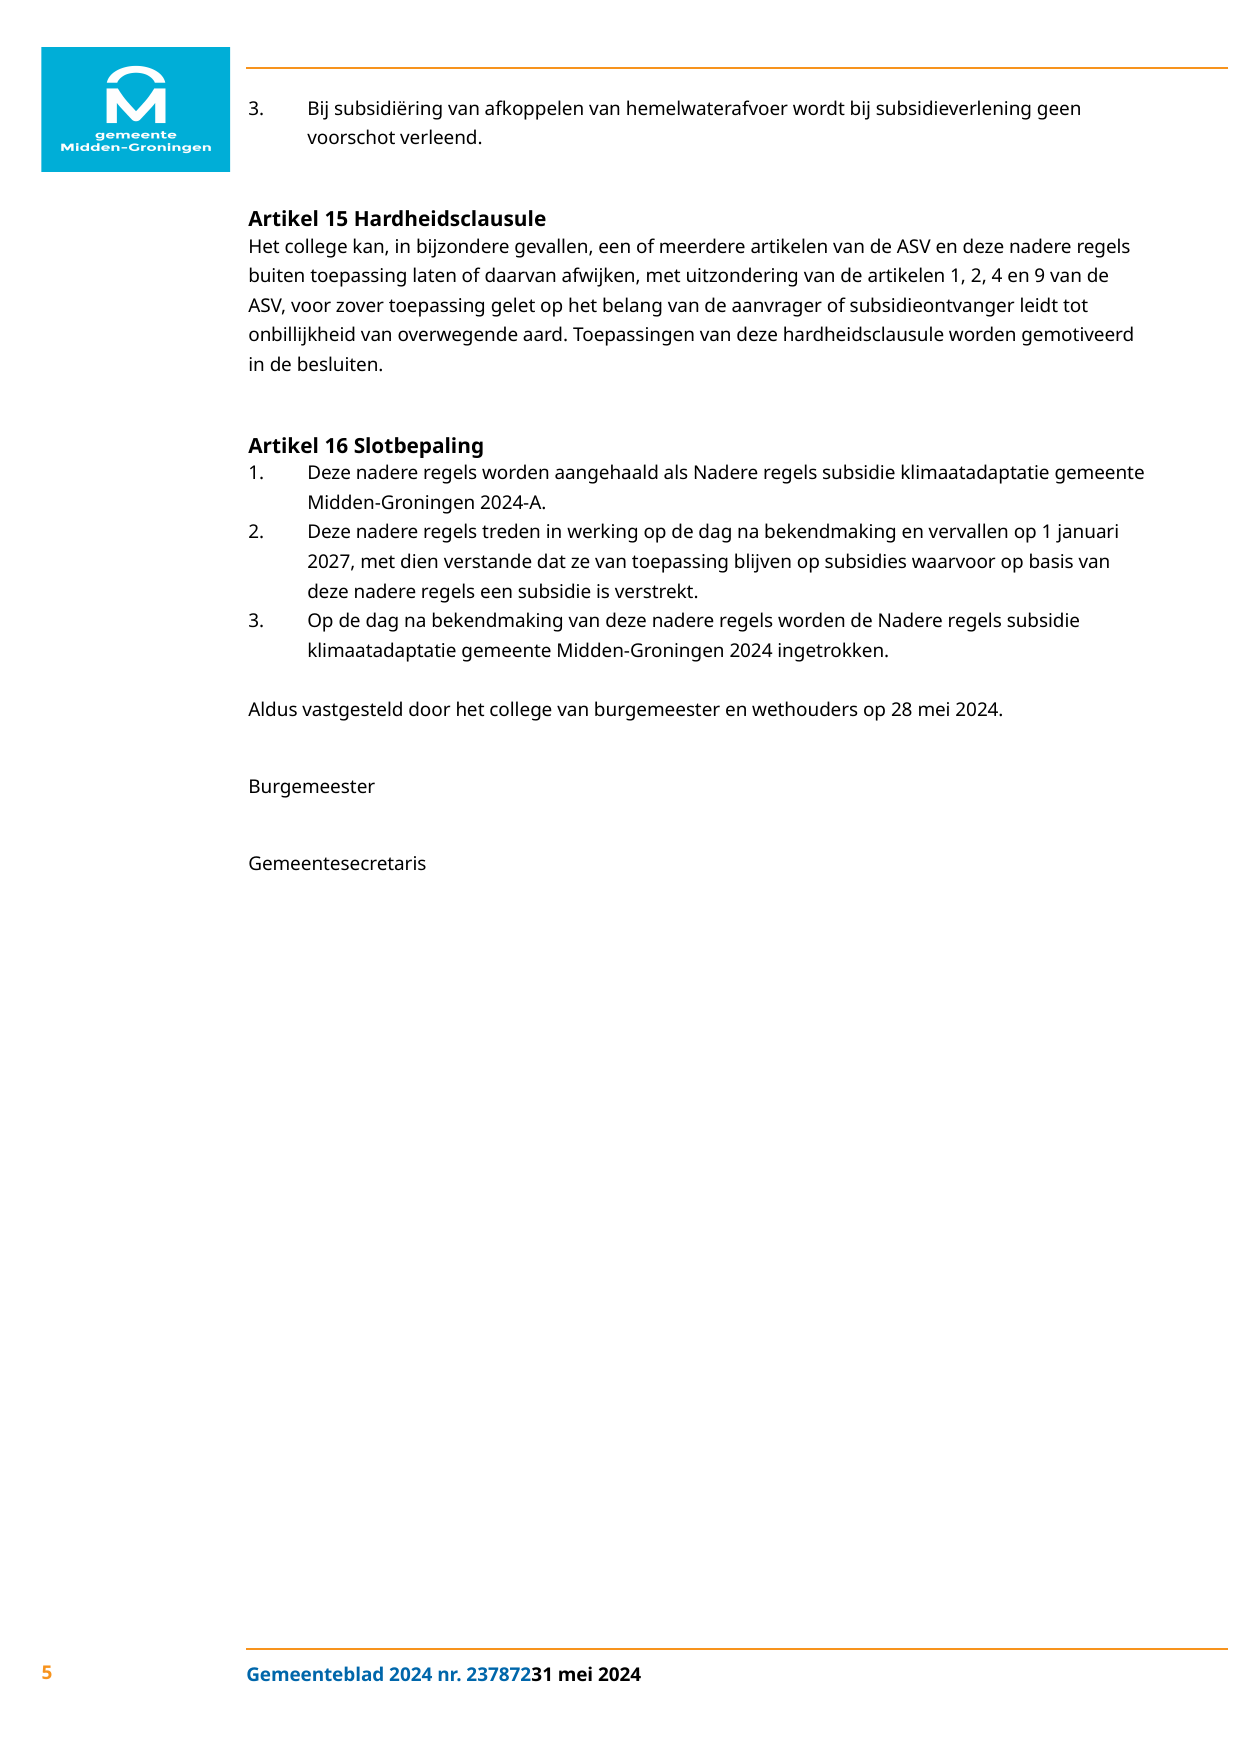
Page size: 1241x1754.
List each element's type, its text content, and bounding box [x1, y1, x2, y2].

list Op de dag na bekendmaking van deze nadere regels worden de Nadere regels subsidie klimaatadaptatie gemeente Midden-Groningen 2024 ingetrokken. [248, 607, 1152, 663]
picture [184, 146, 190, 153]
list Deze nadere regels treden in werking op de dag na bekendmaking en vervallen op 1 januari 2027, met dien verstande dat ze van toepassing blijven op subsidies waarvoor op basis van deze nadere regels een subsidie is verstrekt. [248, 519, 1152, 604]
picture [108, 66, 164, 82]
text Artikel 15 Hardheidsclausule [248, 204, 1152, 233]
picture [107, 89, 165, 122]
text Aldus vastgesteld door het college van burgemeester en wethouders op 28 mei 2024. [248, 696, 1152, 722]
list Deze nadere regels worden aangehaald als Nadere regels subsidie klimaatadaptatie gemeente Midden-Groningen 2024-A. [248, 459, 1152, 515]
text Gemeentesecretaris [248, 851, 1152, 876]
list Bij subsidiëring van afkoppelen van hemelwaterafvoer wordt bij subsidieverlening geen voorschot verleend. [248, 95, 1152, 150]
text Burgemeester [248, 773, 1152, 799]
text Artikel 16 Slotbepaling [248, 431, 1152, 459]
text Het college kan, in bijzondere gevallen, een of meerdere artikelen van de ASV en deze nadere regels buiten toepassing laten of daarvan afwijken, met uitzondering van de artikelen 1, 2, 4 en 9 van de ASV, voor zover toepassing gelet op het belang van de aanvrager of subsidieontvanger leidt tot onbillijkheid van overwegende aard. Toepassingen van deze hardheidsclausule worden gemotiveerd in de besluiten. [248, 233, 1152, 377]
